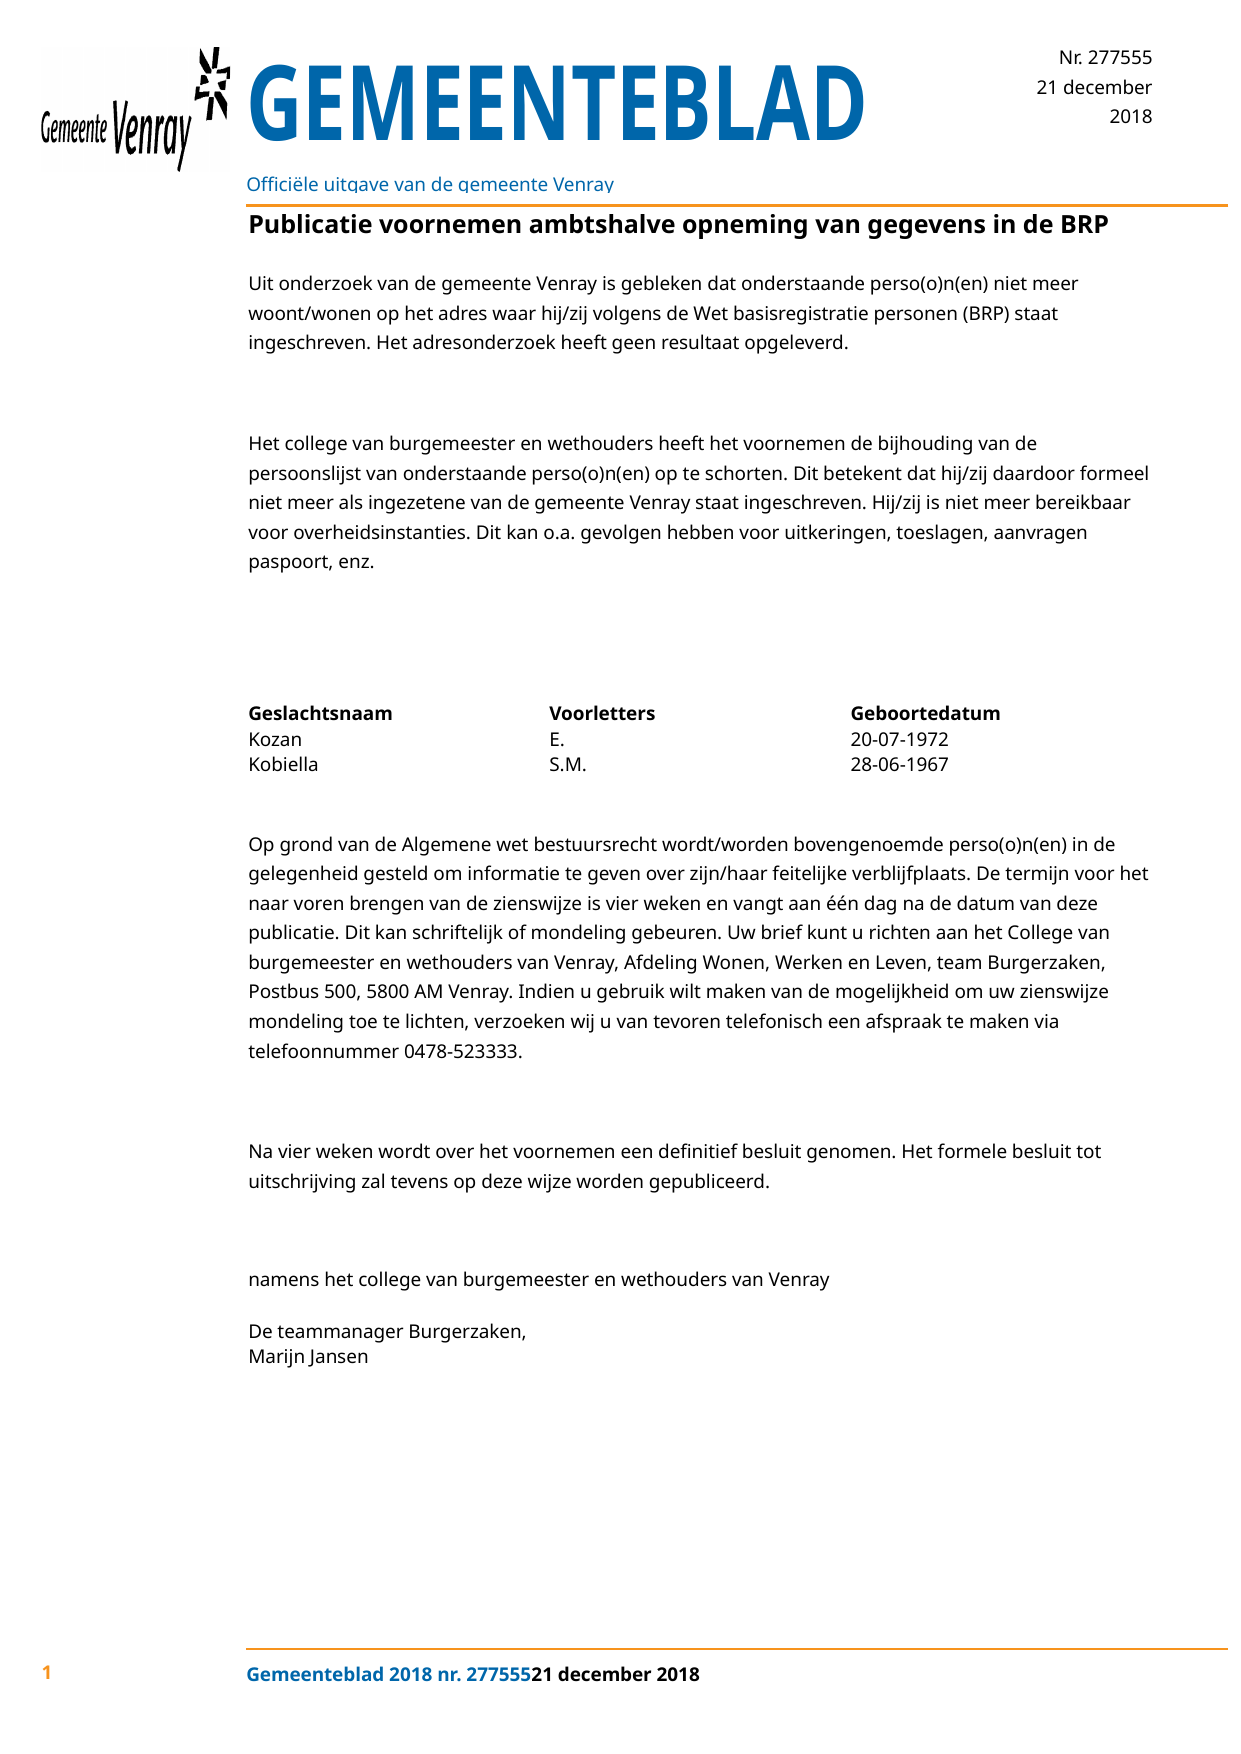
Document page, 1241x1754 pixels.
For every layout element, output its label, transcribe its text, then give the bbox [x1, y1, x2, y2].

table_cell Kobiella [248, 751, 549, 777]
picture [41, 47, 231, 172]
text Publicatie voornemen ambtshalve opneming van gegevens in de BRP [248, 207, 1152, 241]
table_cell E. [549, 726, 850, 751]
text Na vier weken wordt over het voornemen een definitief besluit genomen. Het formele besluit tot uitschrijving zal tevens op deze wijze worden gepubliceerd. [248, 1139, 1152, 1194]
text Marijn Jansen [248, 1344, 1152, 1369]
text De teammanager Burgerzaken, [248, 1318, 1152, 1344]
table_cell Kozan [248, 726, 549, 751]
table_cell 20-07-1972 [850, 726, 1152, 751]
text Het college van burgemeester en wethouders heeft het voornemen de bijhouding van de persoonslijst van onderstaande perso(o)n(en) op te schorten. Dit betekent dat hij/zij daardoor formeel niet meer als ingezetene van de gemeente Venray staat ingeschreven. Hij/zij is niet meer bereikbaar voor overheidsinstanties. Dit kan o.a. gevolgen hebben voor uitkeringen, toeslagen, aanvragen paspoort, enz. [248, 430, 1152, 574]
text namens het college van burgemeester en wethouders van Venray [248, 1267, 1152, 1292]
table_header Voorletters [549, 700, 850, 726]
text Uit onderzoek van de gemeente Venray is gebleken dat onderstaande perso(o)n(en) niet meer woont/wonen op het adres waar hij/zij volgens de Wet basisregistratie personen (BRP) staat ingeschreven. Het adresonderzoek heeft geen resultaat opgeleverd. [248, 270, 1152, 355]
table_cell S.M. [549, 751, 850, 777]
text Op grond van de Algemene wet bestuursrecht wordt/worden bovengenoemde perso(o)n(en) in de gelegenheid gesteld om informatie te geven over zijn/haar feitelijke verblijfplaats. De termijn voor het naar voren brengen van de zienswijze is vier weken en vangt aan één dag na de datum van deze publicatie. Dit kan schriftelijk of mondeling gebeuren. Uw brief kunt u richten aan het College van burgemeester en wethouders van Venray, Afdeling Wonen, Werken en Leven, team Burgerzaken, Postbus 500, 5800 AM Venray. Indien u gebruik wilt maken van de mogelijkheid om uw zienswijze mondeling toe te lichten, verzoeken wij u van tevoren telefonisch een afspraak te maken via telefoonnummer 0478-523333. [248, 831, 1152, 1064]
table_cell 28-06-1967 [850, 751, 1152, 777]
table_header Geslachtsnaam [248, 700, 549, 726]
table_header Geboortedatum [850, 700, 1152, 726]
